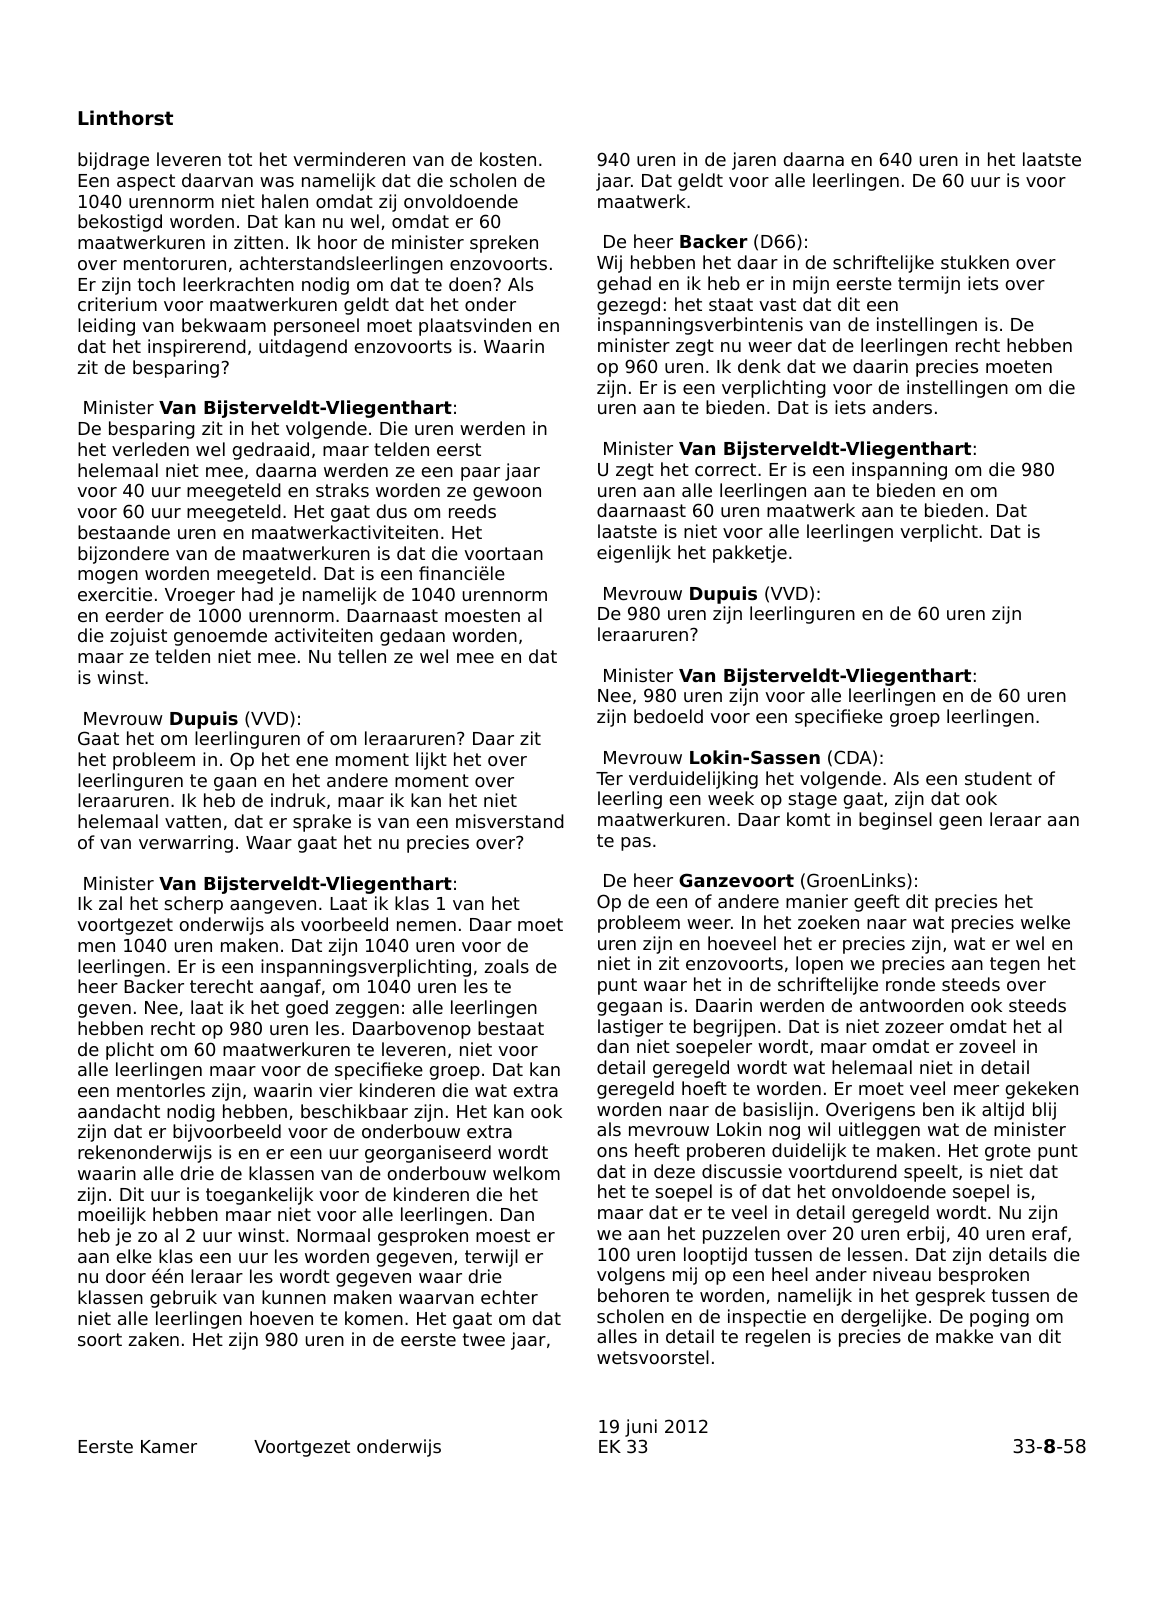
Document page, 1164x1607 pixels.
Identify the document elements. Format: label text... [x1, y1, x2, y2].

text De heer Ganzevoort (GroenLinks): [596, 871, 1087, 892]
text 940 uren in de jaren daarna en 640 uren in het laatste jaar. Dat geldt voor alle leerlingen. De 60 uur is voor maatwerk. [596, 150, 1087, 212]
text Gaat het om leerlinguren of om leraaruren? Daar zit het probleem in. Op het ene moment lijkt het over leerlinguren te gaan en het andere moment over leraaruren. Ik heb de indruk, maar ik kan het niet helemaal vatten, dat er sprake is van een misverstand of van verwarring. Waar gaat het nu precies over? [77, 729, 567, 853]
text Nee, 980 uren zijn voor alle leerlingen en de 60 uren zijn bedoeld voor een specifieke groep leerlingen. [596, 686, 1087, 728]
text Minister Van Bijsterveldt-Vliegenthart: [77, 398, 567, 419]
text De 980 uren zijn leerlinguren en de 60 uren zijn leraaruren? [596, 604, 1087, 646]
text De heer Backer (D66): [596, 232, 1087, 253]
text Minister Van Bijsterveldt-Vliegenthart: [77, 873, 567, 894]
text U zegt het correct. Er is een inspanning om die 980 uren aan alle leerlingen aan te bieden en om daarnaast 60 uren maatwerk aan te bieden. Dat laatste is niet voor alle leerlingen verplicht. Dat is eigenlijk het pakketje. [596, 460, 1087, 563]
text bijdrage leveren tot het verminderen van de kosten. Een aspect daarvan was namelijk dat die scholen de 1040 urennorm niet halen omdat zij onvoldoende bekostigd worden. Dat kan nu wel, omdat er 60 maatwerkuren in zitten. Ik hoor de minister spreken over mentoruren, achterstandsleerlingen enzovoorts. Er zijn toch leerkrachten nodig om dat te doen? Als criterium voor maatwerkuren geldt dat het onder leiding van bekwaam personeel moet plaatsvinden en dat het inspirerend, uitdagend enzovoorts is. Waarin zit de besparing? [77, 150, 567, 378]
text Wij hebben het daar in de schriftelijke stukken over gehad en ik heb er in mijn eerste termijn iets over gezegd: het staat vast dat dit een inspanningsverbintenis van de instellingen is. De minister zegt nu weer dat de leerlingen recht hebben op 960 uren. Ik denk dat we daarin precies moeten zijn. Er is een verplichting voor de instellingen om die uren aan te bieden. Dat is iets anders. [596, 253, 1087, 419]
text De besparing zit in het volgende. Die uren werden in het verleden wel gedraaid, maar telden eerst helemaal niet mee, daarna werden ze een paar jaar voor 40 uur meegeteld en straks worden ze gewoon voor 60 uur meegeteld. Het gaat dus om reeds bestaande uren en maatwerkactiviteiten. Het bijzondere van de maatwerkuren is dat die voortaan mogen worden meegeteld. Dat is een financiële exercitie. Vroeger had je namelijk de 1040 urennorm en eerder de 1000 urennorm. Daarnaast moesten al die zojuist genoemde activiteiten gedaan worden, maar ze telden niet mee. Nu tellen ze wel mee en dat is winst. [77, 419, 567, 688]
text Mevrouw Lokin-Sassen (CDA): [596, 748, 1087, 768]
text Mevrouw Dupuis (VVD): [596, 583, 1087, 604]
text Ter verduidelijking het volgende. Als een student of leerling een week op stage gaat, zijn dat ook maatwerkuren. Daar komt in beginsel geen leraar aan te pas. [596, 768, 1087, 851]
text Ik zal het scherp aangeven. Laat ik klas 1 van het voortgezet onderwijs als voorbeeld nemen. Daar moet men 1040 uren maken. Dat zijn 1040 uren voor de leerlingen. Er is een inspanningsverplichting, zoals de heer Backer terecht aangaf, om 1040 uren les te geven. Nee, laat ik het goed zeggen: alle leerlingen hebben recht op 980 uren les. Daarbovenop bestaat de plicht om 60 maatwerkuren te leveren, niet voor alle leerlingen maar voor de specifieke groep. Dat kan een mentorles zijn, waarin vier kinderen die wat extra aandacht nodig hebben, beschikbaar zijn. Het kan ook zijn dat er bijvoorbeeld voor de onderbouw extra rekenonderwijs is en er een uur georganiseerd wordt waarin alle drie de klassen van de onderbouw welkom zijn. Dit uur is toegankelijk voor de kinderen die het moeilijk hebben maar niet voor alle leerlingen. Dan heb je zo al 2 uur winst. Normaal gesproken moest er aan elke klas een uur les worden gegeven, terwijl er nu door één leraar les wordt gegeven waar drie klassen gebruik van kunnen maken waarvan echter niet alle leerlingen hoeven te komen. Het gaat om dat soort zaken. Het zijn 980 uren in de eerste twee jaar, [77, 894, 567, 1350]
text Mevrouw Dupuis (VVD): [77, 708, 567, 729]
text Op de een of andere manier geeft dit precies het probleem weer. In het zoeken naar wat precies welke uren zijn en hoeveel het er precies zijn, wat er wel en niet in zit enzovoorts, lopen we precies aan tegen het punt waar het in de schriftelijke ronde steeds over gegaan is. Daarin werden de antwoorden ook steeds lastiger te begrijpen. Dat is niet zozeer omdat het al dan niet soepeler wordt, maar omdat er zoveel in detail geregeld wordt wat helemaal niet in detail geregeld hoeft te worden. Er moet veel meer gekeken worden naar de basislijn. Overigens ben ik altijd blij als mevrouw Lokin nog wil uitleggen wat de minister ons heeft proberen duidelijk te maken. Het grote punt dat in deze discussie voortdurend speelt, is niet dat het te soepel is of dat het onvoldoende soepel is, maar dat er te veel in detail geregeld wordt. Nu zijn we aan het puzzelen over 20 uren erbij, 40 uren eraf, 100 uren looptijd tussen de lessen. Dat zijn details die volgens mij op een heel ander niveau besproken behoren te worden, namelijk in het gesprek tussen de scholen en de inspectie en dergelijke. De poging om alles in detail te regelen is precies de makke van dit wetsvoorstel. [596, 892, 1087, 1369]
text Minister Van Bijsterveldt-Vliegenthart: [596, 439, 1087, 460]
text Minister Van Bijsterveldt-Vliegenthart: [596, 666, 1087, 686]
